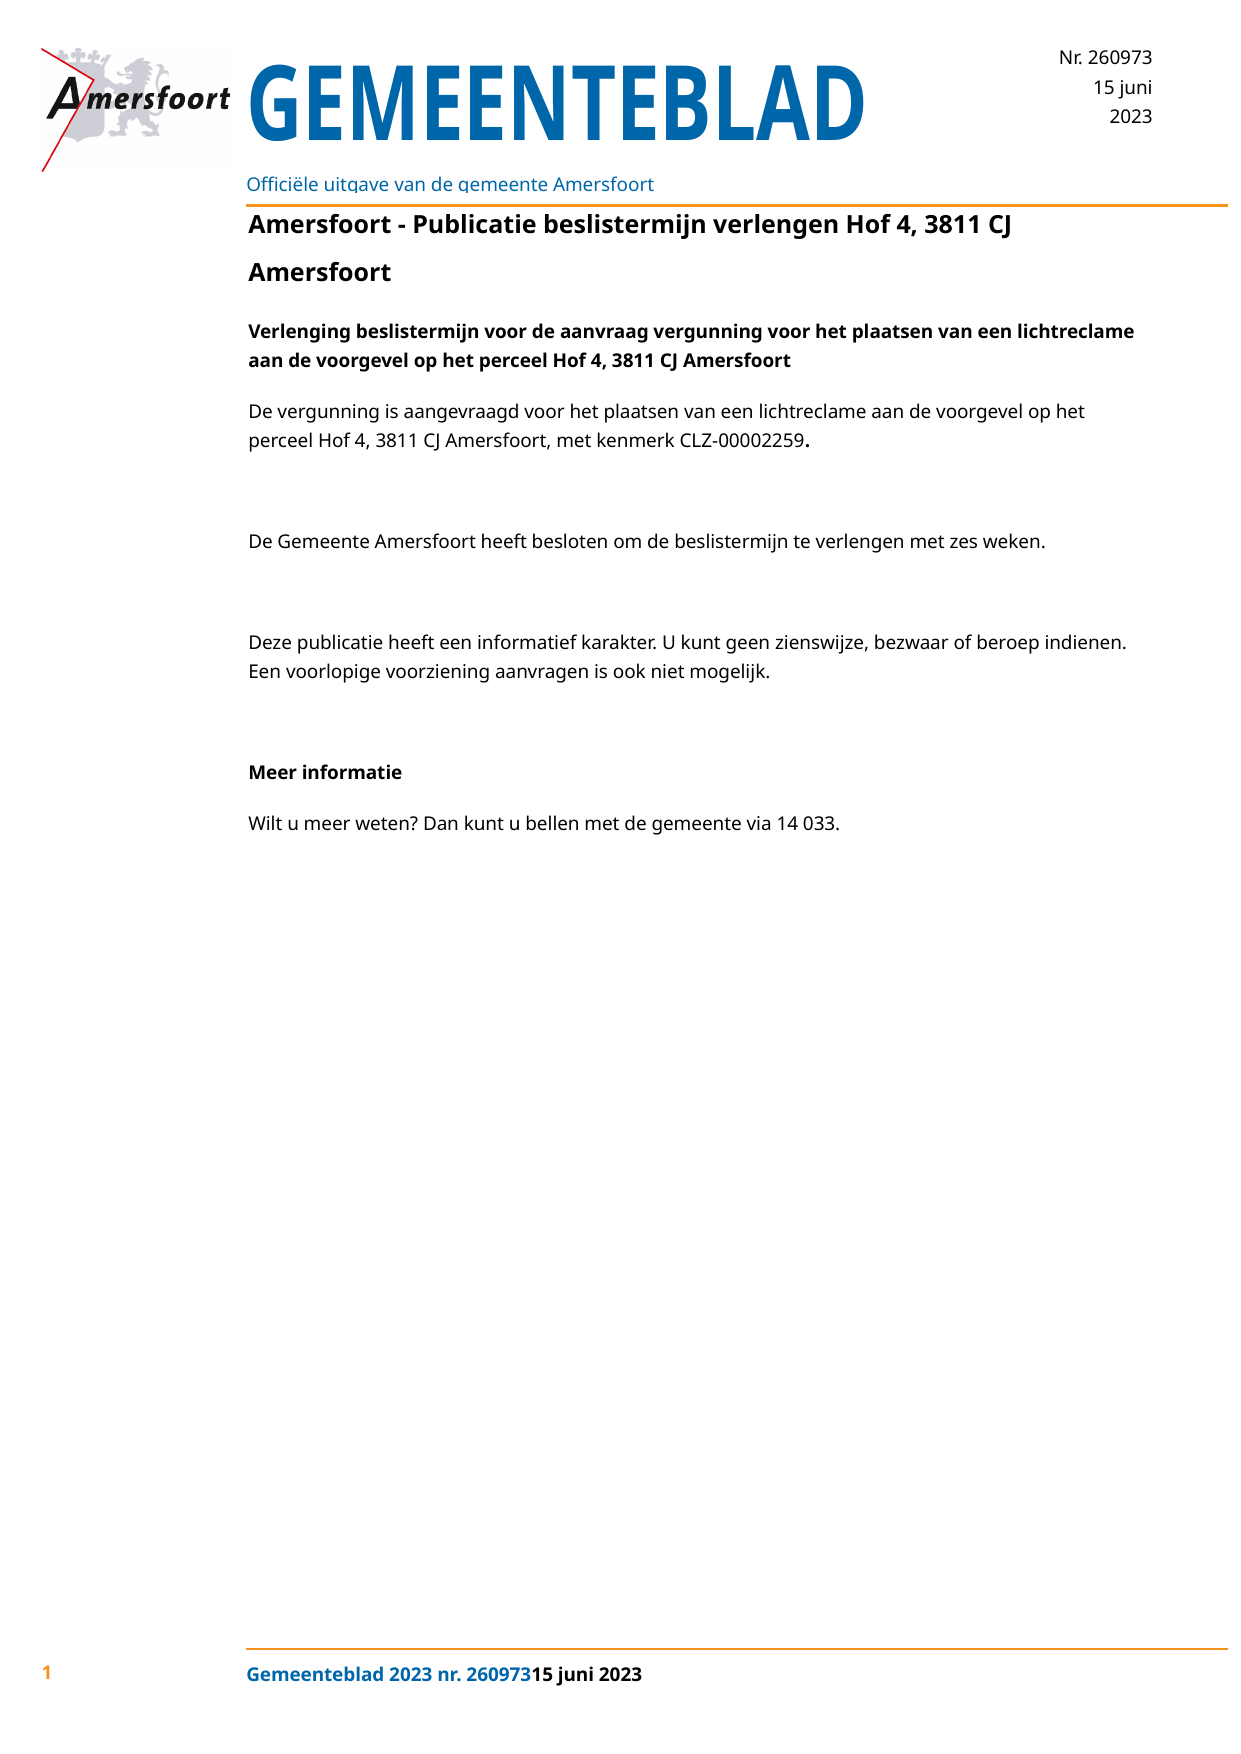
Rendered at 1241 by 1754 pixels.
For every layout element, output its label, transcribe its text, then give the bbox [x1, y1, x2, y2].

text Amersfoort - Publicatie beslistermijn verlengen Hof 4, 3811 CJ Amersfoort [248, 207, 1152, 288]
text De Gemeente Amersfoort heeft besloten om de beslistermijn te verlengen met zes weken. [248, 528, 1152, 554]
text Wilt u meer weten? Dan kunt u bellen met de gemeente via 14 033. [248, 810, 1152, 836]
picture [41, 47, 231, 172]
text Deze publicatie heeft een informatief karakter. U kunt geen zienswijze, bezwaar of beroep indienen. Een voorlopige voorziening aanvragen is ook niet mogelijk. [248, 629, 1152, 684]
text Verlenging beslistermijn voor de aanvraag vergunning voor het plaatsen van een lichtreclame aan de voorgevel op het perceel Hof 4, 3811 CJ Amersfoort [248, 318, 1152, 373]
text Meer informatie [248, 759, 1152, 785]
text De vergunning is aangevraagd voor het plaatsen van een lichtreclame aan de voorgevel op het perceel Hof 4, 3811 CJ Amersfoort, met kenmerk CLZ-00002259. [248, 398, 1152, 453]
